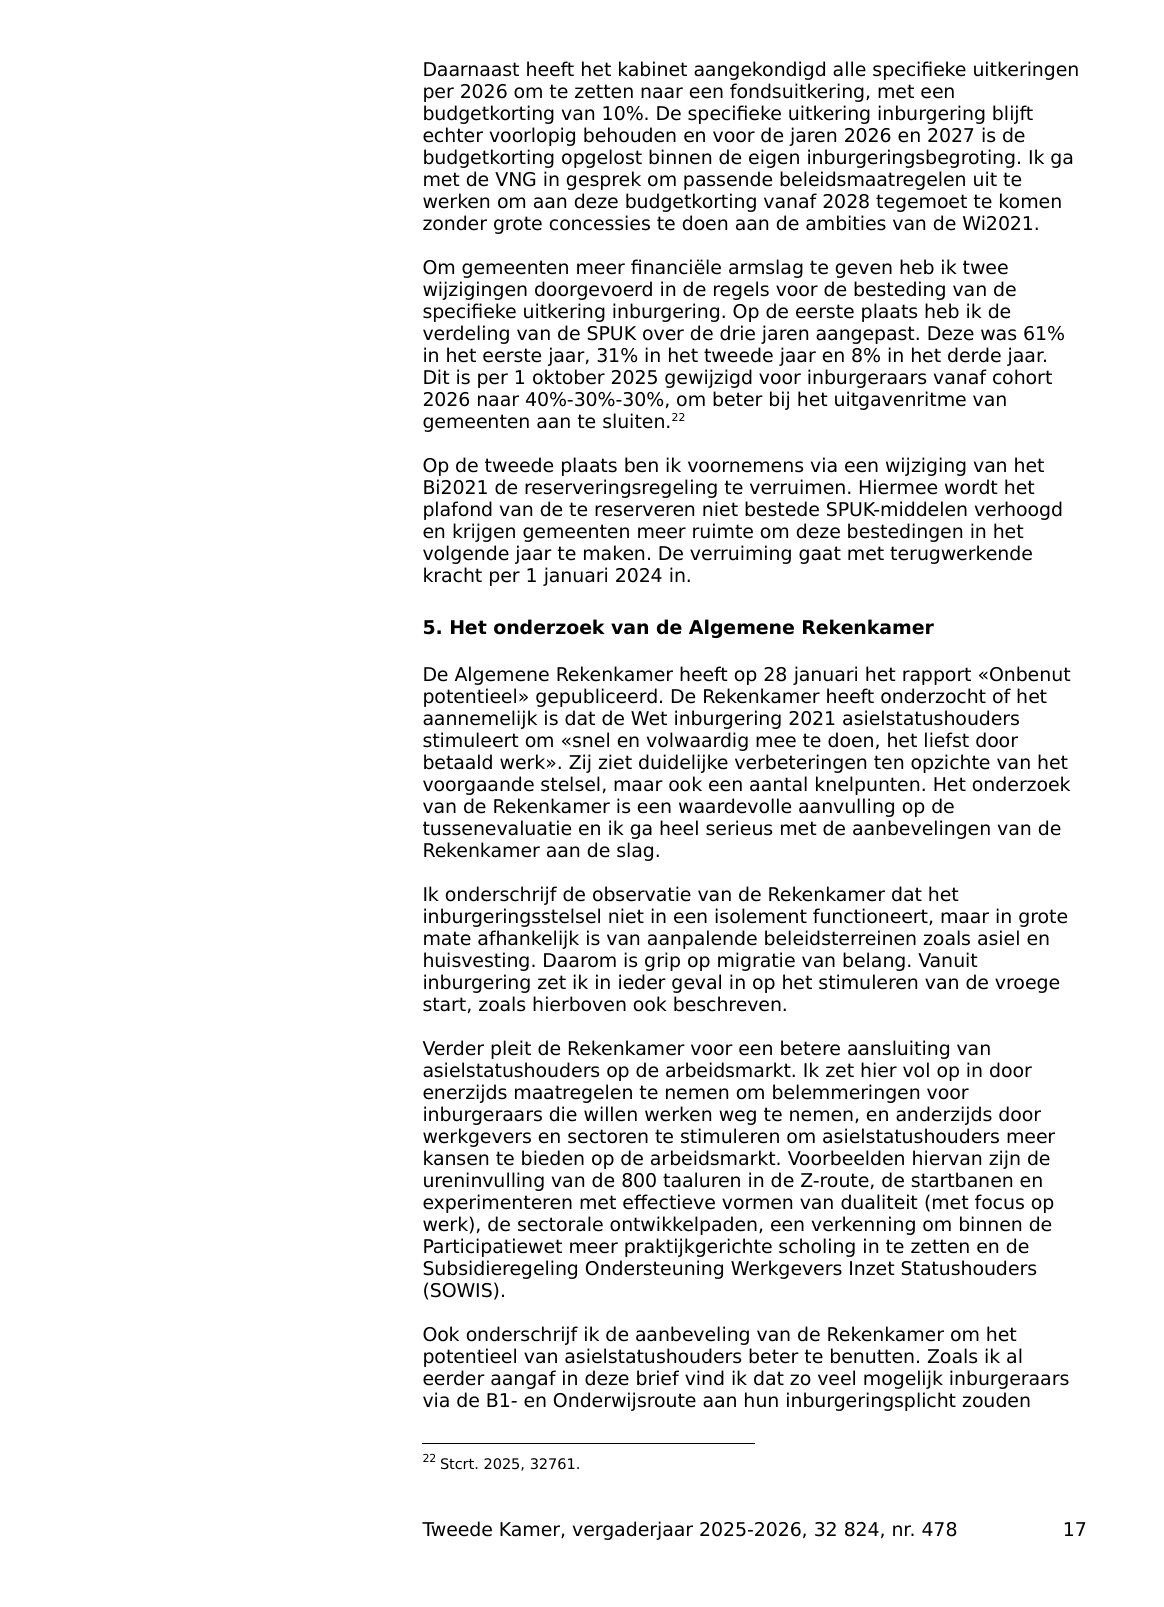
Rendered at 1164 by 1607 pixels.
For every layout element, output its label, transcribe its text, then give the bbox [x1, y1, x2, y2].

text Stcrt. 2025, 32761. [422, 1452, 1087, 1474]
subtitle 5. Het onderzoek van de Algemene Rekenkamer [422, 617, 1087, 639]
text De Algemene Rekenkamer heeft op 28 januari het rapport «Onbenut potentieel» gepubliceerd. De Rekenkamer heeft onderzocht of het aannemelijk is dat de Wet inburgering 2021 asielstatushouders stimuleert om «snel en volwaardig mee te doen, het liefst door betaald werk». Zij ziet duidelijke verbeteringen ten opzichte van het voorgaande stelsel, maar ook een aantal knelpunten. Het onderzoek van de Rekenkamer is een waardevolle aanvulling op de tussenevaluatie en ik ga heel serieus met de aanbevelingen van de Rekenkamer aan de slag. [422, 664, 1087, 862]
text Daarnaast heeft het kabinet aangekondigd alle specifieke uitkeringen per 2026 om te zetten naar een fondsuitkering, met een budgetkorting van 10%. De specifieke uitkering inburgering blijft echter voorlopig behouden en voor de jaren 2026 en 2027 is de budgetkorting opgelost binnen de eigen inburgeringsbegroting. Ik ga met de VNG in gesprek om passende beleidsmaatregelen uit te werken om aan deze budgetkorting vanaf 2028 tegemoet te komen zonder grote concessies te doen aan de ambities van de Wi2021. [422, 59, 1087, 235]
text Op de tweede plaats ben ik voornemens via een wijziging van het Bi2021 de reserveringsregeling te verruimen. Hiermee wordt het plafond van de te reserveren niet bestede SPUK-middelen verhoogd en krijgen gemeenten meer ruimte om deze bestedingen in het volgende jaar te maken. De verruiming gaat met terugwerkende kracht per 1 januari 2024 in. [422, 455, 1087, 587]
text Verder pleit de Rekenkamer voor een betere aansluiting van asielstatushouders op de arbeidsmarkt. Ik zet hier vol op in door enerzijds maatregelen te nemen om belemmeringen voor inburgeraars die willen werken weg te nemen, en anderzijds door werkgevers en sectoren te stimuleren om asielstatushouders meer kansen te bieden op de arbeidsmarkt. Voorbeelden hiervan zijn de ureninvulling van de 800 taaluren in de Z-route, de startbanen en experimenteren met effectieve vormen van dualiteit (met focus op werk), de sectorale ontwikkelpaden, een verkenning om binnen de Participatiewet meer praktijkgerichte scholing in te zetten en de Subsidieregeling Ondersteuning Werkgevers Inzet Statushouders (SOWIS). [422, 1038, 1087, 1302]
text Ik onderschrijf de observatie van de Rekenkamer dat het inburgeringsstelsel niet in een isolement functioneert, maar in grote mate afhankelijk is van aanpalende beleidsterreinen zoals asiel en huisvesting. Daarom is grip op migratie van belang. Vanuit inburgering zet ik in ieder geval in op het stimuleren van de vroege start, zoals hierboven ook beschreven. [422, 884, 1087, 1016]
text Om gemeenten meer financiële armslag te geven heb ik twee wijzigingen doorgevoerd in de regels voor de besteding van de specifieke uitkering inburgering. Op de eerste plaats heb ik de verdeling van de SPUK over de drie jaren aangepast. Deze was 61% in het eerste jaar, 31% in het tweede jaar en 8% in het derde jaar. [422, 257, 1087, 367]
text Dit is per 1 oktober 2025 gewijzigd voor inburgeraars vanaf cohort 2026 naar 40%-30%-30%, om beter bij het uitgavenritme van gemeenten aan te sluiten. [422, 367, 1087, 433]
text Ook onderschrijf ik de aanbeveling van de Rekenkamer om het potentieel van asielstatushouders beter te benutten. Zoals ik al eerder aangaf in deze brief vind ik dat zo veel mogelijk inburgeraars via de B1- en Onderwijsroute aan hun inburgeringsplicht zouden [422, 1324, 1087, 1412]
